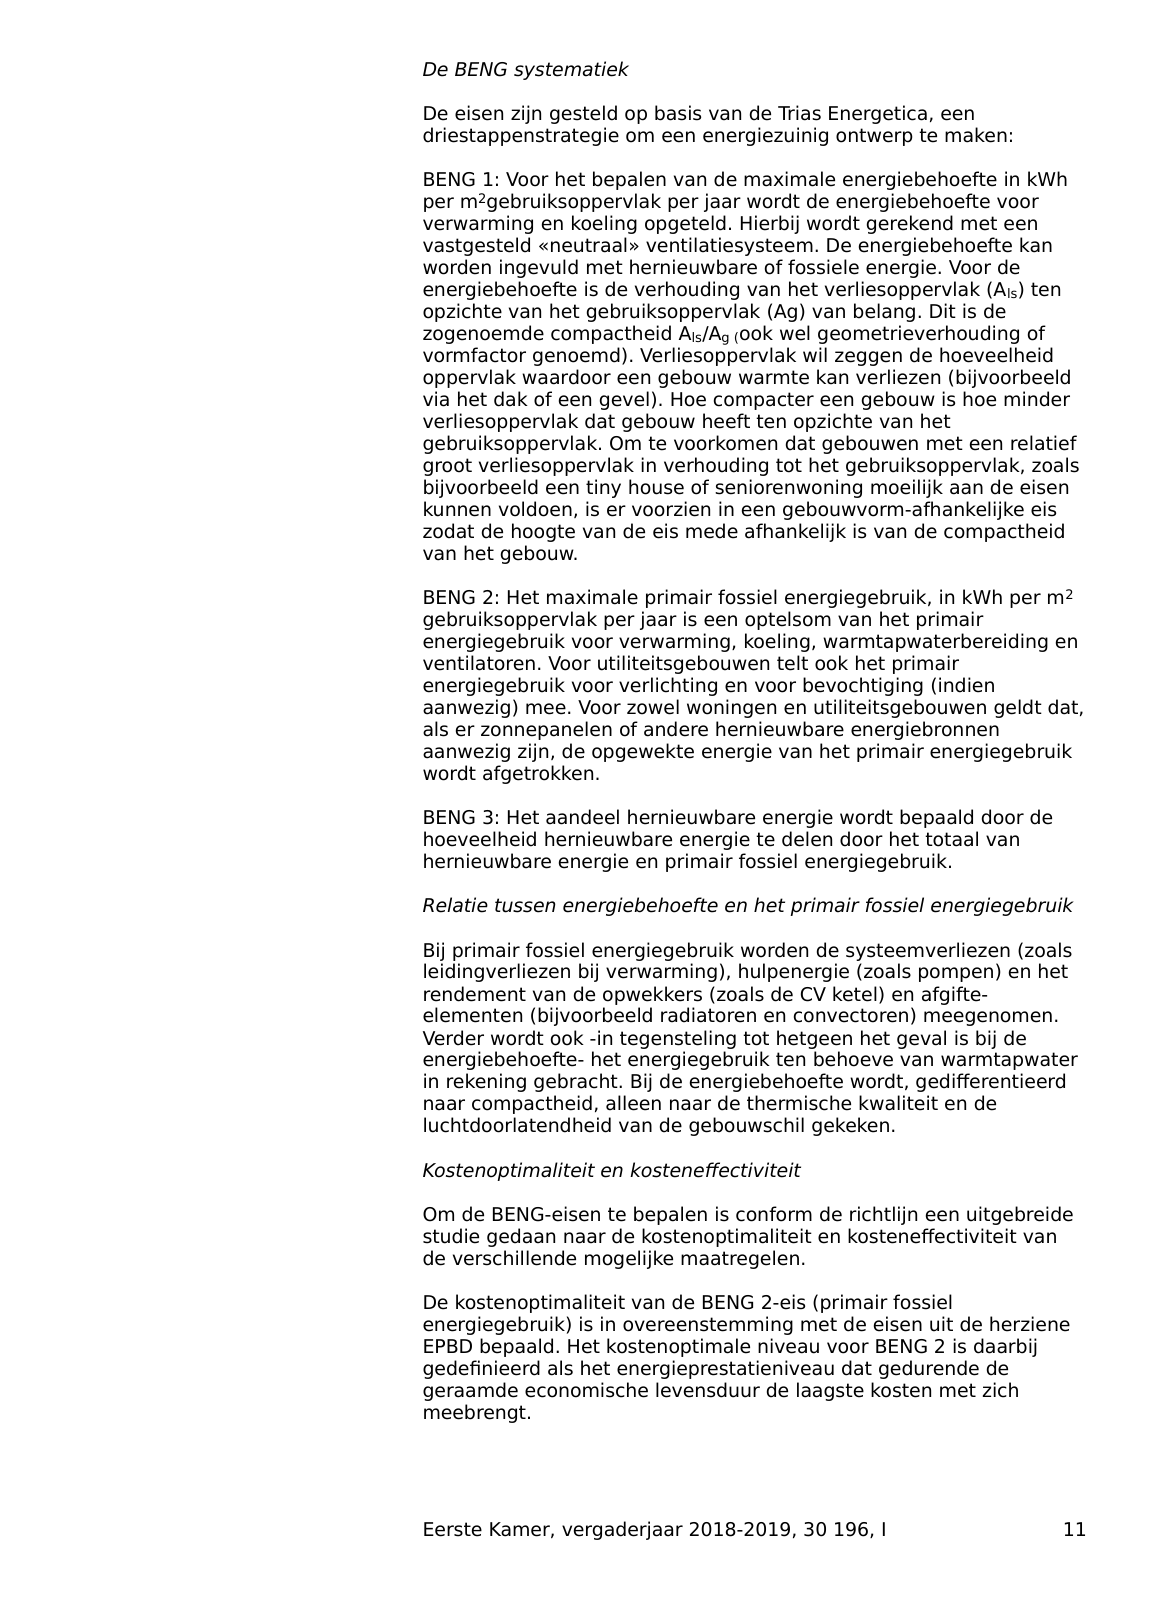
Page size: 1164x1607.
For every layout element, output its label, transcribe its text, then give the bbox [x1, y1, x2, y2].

text De eisen zijn gesteld op basis van de Trias Energetica, een driestappenstrategie om een energiezuinig ontwerp te maken: [422, 103, 1087, 147]
text Bij primair fossiel energiegebruik worden de systeemverliezen (zoals leidingverliezen bij verwarming), hulpenergie (zoals pompen) en het rendement van de opwekkers (zoals de CV ketel) en afgifte-elementen (bijvoorbeeld radiatoren en convectoren) meegenomen. Verder wordt ook -in tegensteling tot hetgeen het geval is bij de energiebehoefte- het energiegebruik ten behoeve van warmtapwater in rekening gebracht. Bij de energiebehoefte wordt, gedifferentieerd naar compactheid, alleen naar de thermische kwaliteit en de luchtdoorlatendheid van de gebouwschil gekeken. [422, 939, 1087, 1137]
subtitle De BENG systematiek [422, 59, 1087, 81]
text De kostenoptimaliteit van de BENG 2-eis (primair fossiel energiegebruik) is in overeenstemming met de eisen uit de herziene EPBD bepaald. Het kostenoptimale niveau voor BENG 2 is daarbij gedefinieerd als het energieprestatieniveau dat gedurende de geraamde economische levensduur de laagste kosten met zich meebrengt. [422, 1292, 1087, 1424]
text BENG 3: Het aandeel hernieuwbare energie wordt bepaald door de hoeveelheid hernieuwbare energie te delen door het totaal van hernieuwbare energie en primair fossiel energiegebruik. [422, 807, 1087, 873]
text BENG 1: Voor het bepalen van de maximale energiebehoefte in kWh per m2gebruiksoppervlak per jaar wordt de energiebehoefte voor verwarming en koeling opgeteld. Hierbij wordt gerekend met een vastgesteld «neutraal» ventilatiesysteem. De energiebehoefte kan worden ingevuld met hernieuwbare of fossiele energie. Voor de energiebehoefte is de verhouding van het verliesoppervlak (Als) ten opzichte van het gebruiksoppervlak (Ag) van belang. Dit is de zogenoemde compactheid Als/Ag (ook wel geometrieverhouding of vormfactor genoemd). Verliesoppervlak wil zeggen de hoeveelheid oppervlak waardoor een gebouw warmte kan verliezen (bijvoorbeeld via het dak of een gevel). Hoe compacter een gebouw is hoe minder verliesoppervlak dat gebouw heeft ten opzichte van het gebruiksoppervlak. Om te voorkomen dat gebouwen met een relatief groot verliesoppervlak in verhouding tot het gebruiksoppervlak, zoals bijvoorbeeld een tiny house of seniorenwoning moeilijk aan de eisen kunnen voldoen, is er voorzien in een gebouwvorm-afhankelijke eis zodat de hoogte van de eis mede afhankelijk is van de compactheid van het gebouw. [422, 169, 1087, 565]
text BENG 2: Het maximale primair fossiel energiegebruik, in kWh per m2 gebruiksoppervlak per jaar is een optelsom van het primair energiegebruik voor verwarming, koeling, warmtapwaterbereiding en ventilatoren. Voor utiliteitsgebouwen telt ook het primair energiegebruik voor verlichting en voor bevochtiging (indien aanwezig) mee. Voor zowel woningen en utiliteitsgebouwen geldt dat, als er zonnepanelen of andere hernieuwbare energiebronnen aanwezig zijn, de opgewekte energie van het primair energiegebruik wordt afgetrokken. [422, 587, 1087, 785]
subtitle Kostenoptimaliteit en kosteneffectiviteit [422, 1159, 1087, 1181]
subtitle Relatie tussen energiebehoefte en het primair fossiel energiegebruik [422, 895, 1087, 917]
text Om de BENG-eisen te bepalen is conform de richtlijn een uitgebreide studie gedaan naar de kostenoptimaliteit en kosteneffectiviteit van de verschillende mogelijke maatregelen. [422, 1204, 1087, 1269]
